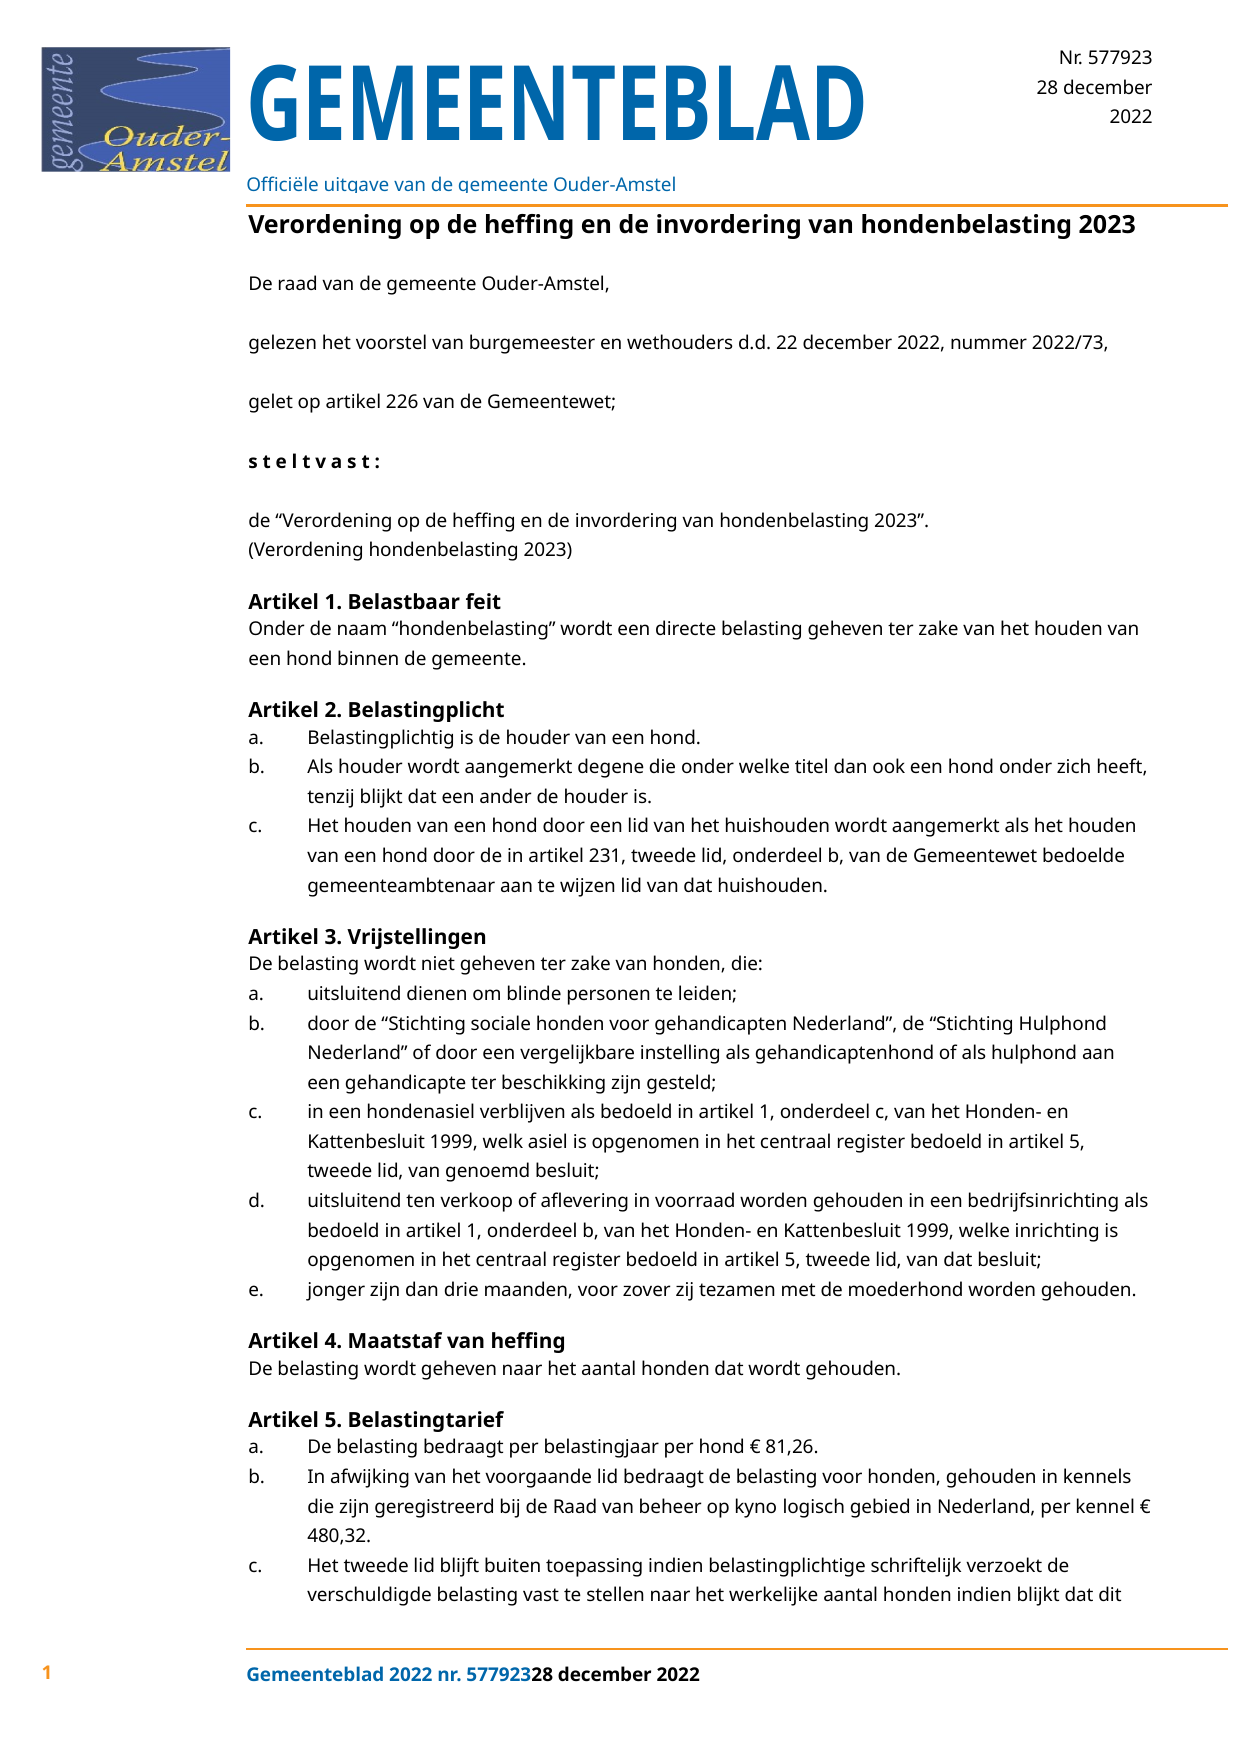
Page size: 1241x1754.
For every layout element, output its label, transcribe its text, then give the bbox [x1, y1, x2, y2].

list In afwijking van het voorgaande lid bedraagt de belasting voor honden, gehouden in kennels die zijn geregistreerd bij de Raad van beheer op kyno logisch gebied in Nederland, per kennel € 480,32. [248, 1463, 1152, 1548]
text De belasting wordt geheven naar het aantal honden dat wordt gehouden. [248, 1355, 1152, 1381]
list door de “Stichting sociale honden voor gehandicapten Nederland”, de “Stichting Hulphond Nederland” of door een vergelijkbare instelling als gehandicaptenhond of als hulphond aan een gehandicapte ter beschikking zijn gesteld; [248, 1010, 1152, 1095]
list uitsluitend ten verkoop of aflevering in voorraad worden gehouden in een bedrijfsinrichting als bedoeld in artikel 1, onderdeel b, van het Honden- en Kattenbesluit 1999, welke inrichting is opgenomen in het centraal register bedoeld in artikel 5, tweede lid, van dat besluit; [248, 1187, 1152, 1272]
list Het houden van een hond door een lid van het huishouden wordt aangemerkt als het houden van een hond door de in artikel 231, tweede lid, onderdeel b, van de Gemeentewet bedoelde gemeenteambtenaar aan te wijzen lid van dat huishouden. [248, 813, 1152, 897]
text s t e l t v a s t : [248, 448, 1152, 473]
text (Verordening hondenbelasting 2023) [248, 537, 1152, 562]
text Artikel 1. Belastbaar feit [248, 587, 1152, 615]
text Artikel 2. Belastingplicht [248, 695, 1152, 724]
list Als houder wordt aangemerkt degene die onder welke titel dan ook een hond onder zich heeft, tenzij blijkt dat een ander de houder is. [248, 753, 1152, 809]
text Verordening op de heffing en de invordering van hondenbelasting 2023 [248, 207, 1152, 241]
list jonger zijn dan drie maanden, voor zover zij tezamen met de moederhond worden gehouden. [248, 1276, 1152, 1302]
text de “Verordening op de heffing en de invordering van hondenbelasting 2023”. [248, 507, 1152, 533]
text Onder de naam “hondenbelasting” wordt een directe belasting geheven ter zake van het houden van een hond binnen de gemeente. [248, 615, 1152, 671]
text gelezen het voorstel van burgemeester en wethouders d.d. 22 december 2022, nummer 2022/73, [248, 329, 1152, 355]
text gelet op artikel 226 van de Gemeentewet; [248, 389, 1152, 414]
list in een hondenasiel verblijven als bedoeld in artikel 1, onderdeel c, van het Honden- en Kattenbesluit 1999, welk asiel is opgenomen in het centraal register bedoeld in artikel 5, tweede lid, van genoemd besluit; [248, 1098, 1152, 1183]
text Artikel 3. Vrijstellingen [248, 922, 1152, 951]
list Het tweede lid blijft buiten toepassing indien belastingplichtige schriftelijk verzoekt de verschuldigde belasting vast te stellen naar het werkelijke aantal honden indien blijkt dat dit [248, 1552, 1152, 1607]
text De raad van de gemeente Ouder-Amstel, [248, 270, 1152, 296]
text De belasting wordt niet geheven ter zake van honden, die: [248, 951, 1152, 976]
list Belastingplichtig is de houder van een hond. [248, 724, 1152, 749]
text Artikel 4. Maatstaf van heffing [248, 1326, 1152, 1355]
text Artikel 5. Belastingtarief [248, 1405, 1152, 1434]
picture [41, 47, 231, 172]
list uitsluitend dienen om blinde personen te leiden; [248, 980, 1152, 1006]
list De belasting bedraagt per belastingjaar per hond € 81,26. [248, 1434, 1152, 1459]
